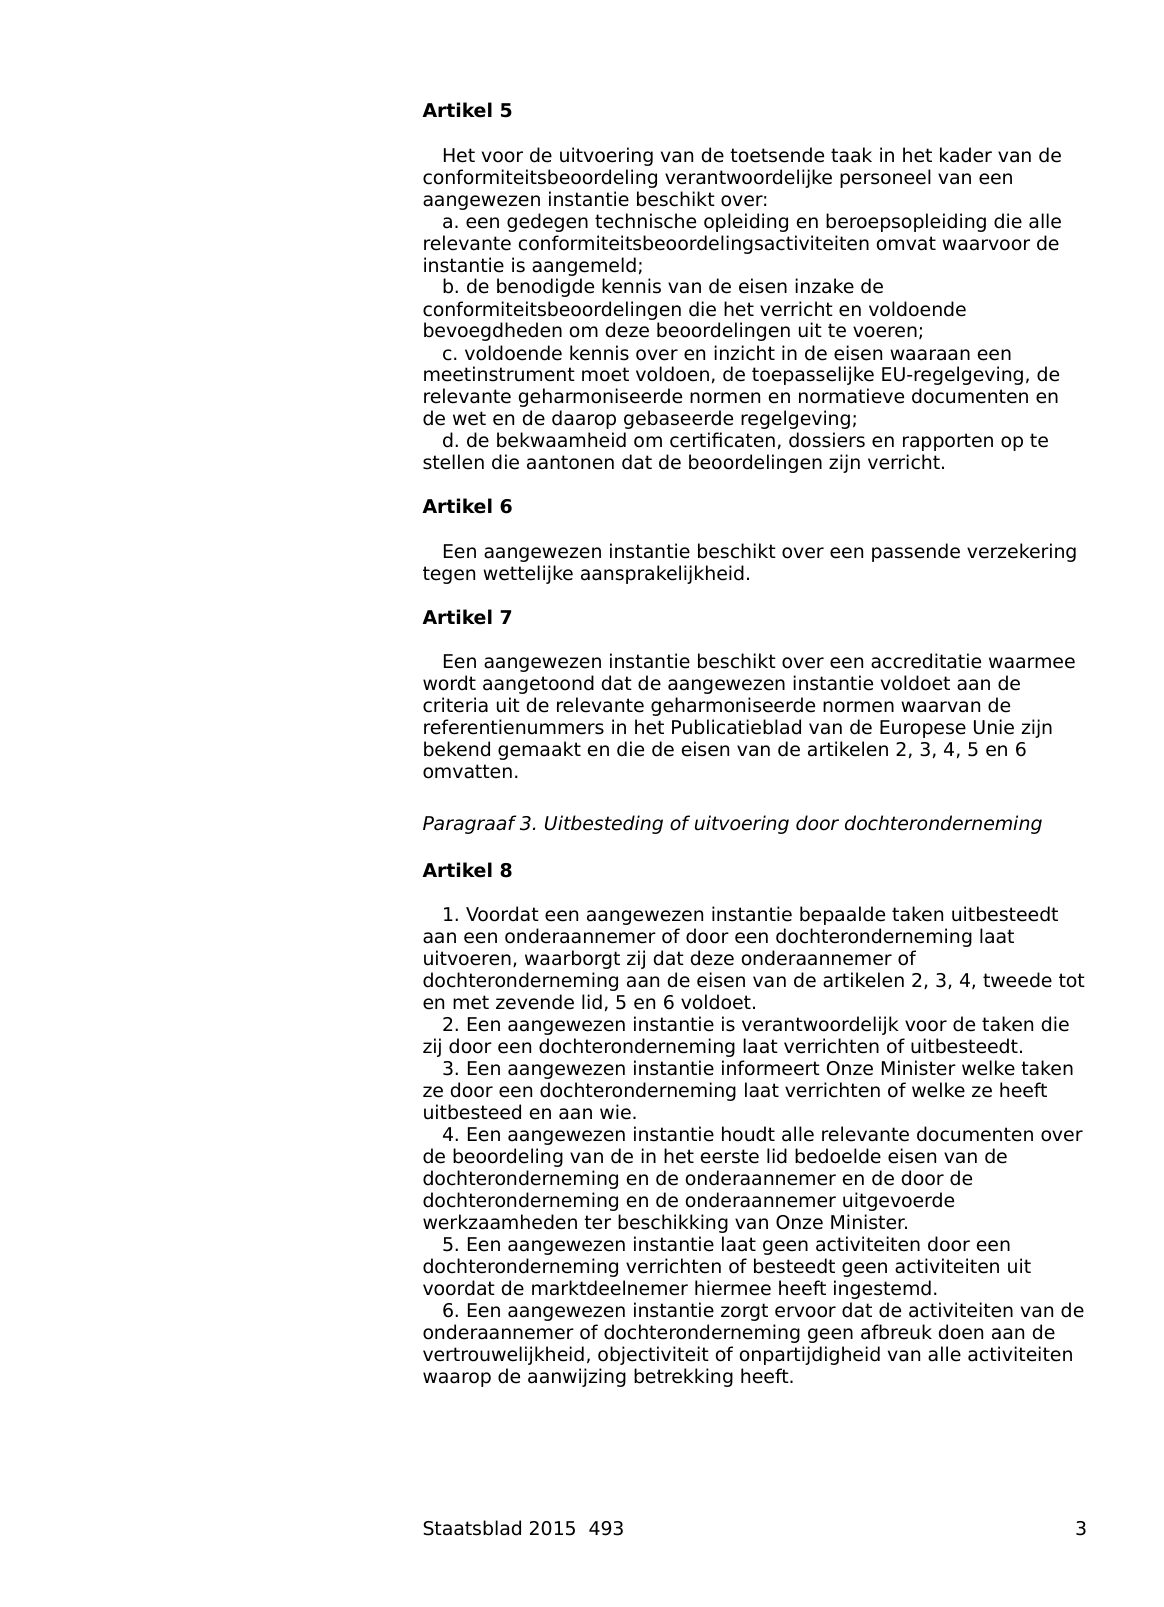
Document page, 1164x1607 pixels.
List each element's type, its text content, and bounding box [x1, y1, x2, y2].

text d. de bekwaamheid om certificaten, dossiers en rapporten op te stellen die aantonen dat de beoordelingen zijn verricht. [422, 430, 1087, 474]
subtitle Artikel 6 [422, 496, 1087, 518]
text 4. Een aangewezen instantie houdt alle relevante documenten over de beoordeling van de in het eerste lid bedoelde eisen van de dochteronderneming en de onderaannemer en de door de dochteronderneming en de onderaannemer uitgevoerde werkzaamheden ter beschikking van Onze Minister. [422, 1124, 1087, 1234]
text 1. Voordat een aangewezen instantie bepaalde taken uitbesteedt aan een onderaannemer of door een dochteronderneming laat uitvoeren, waarborgt zij dat deze onderaannemer of dochteronderneming aan de eisen van de artikelen 2, 3, 4, tweede tot en met zevende lid, 5 en 6 voldoet. [422, 904, 1087, 1014]
subtitle Artikel 8 [422, 860, 1087, 882]
text b. de benodigde kennis van de eisen inzake de conformiteitsbeoordelingen die het verricht en voldoende bevoegdheden om deze beoordelingen uit te voeren; [422, 276, 1087, 342]
text Een aangewezen instantie beschikt over een accreditatie waarmee wordt aangetoond dat de aangewezen instantie voldoet aan de criteria uit de relevante geharmoniseerde normen waarvan de referentienummers in het Publicatieblad van de Europese Unie zijn bekend gemaakt en die de eisen van de artikelen 2, 3, 4, 5 en 6 omvatten. [422, 651, 1087, 783]
text 2. Een aangewezen instantie is verantwoordelijk voor de taken die zij door een dochteronderneming laat verrichten of uitbesteedt. [422, 1014, 1087, 1058]
text a. een gedegen technische opleiding en beroepsopleiding die alle relevante conformiteitsbeoordelingsactiviteiten omvat waarvoor de instantie is aangemeld; [422, 211, 1087, 276]
subtitle Paragraaf 3. Uitbesteding of uitvoering door dochteronderneming [422, 813, 1087, 835]
text c. voldoende kennis over en inzicht in de eisen waaraan een meetinstrument moet voldoen, de toepasselijke EU-regelgeving, de relevante geharmoniseerde normen en normatieve documenten en de wet en de daarop gebaseerde regelgeving; [422, 342, 1087, 430]
subtitle Artikel 7 [422, 607, 1087, 629]
text 3. Een aangewezen instantie informeert Onze Minister welke taken ze door een dochteronderneming laat verrichten of welke ze heeft uitbesteed en aan wie. [422, 1058, 1087, 1124]
text 6. Een aangewezen instantie zorgt ervoor dat de activiteiten van de onderaannemer of dochteronderneming geen afbreuk doen aan de vertrouwelijkheid, objectiviteit of onpartijdigheid van alle activiteiten waarop de aanwijzing betrekking heeft. [422, 1299, 1087, 1387]
subtitle Artikel 5 [422, 100, 1087, 122]
text Een aangewezen instantie beschikt over een passende verzekering tegen wettelijke aansprakelijkheid. [422, 541, 1087, 584]
text 5. Een aangewezen instantie laat geen activiteiten door een dochteronderneming verrichten of besteedt geen activiteiten uit voordat de marktdeelnemer hiermee heeft ingestemd. [422, 1234, 1087, 1299]
text Het voor de uitvoering van de toetsende taak in het kader van de conformiteitsbeoordeling verantwoordelijke personeel van een aangewezen instantie beschikt over: [422, 144, 1087, 211]
